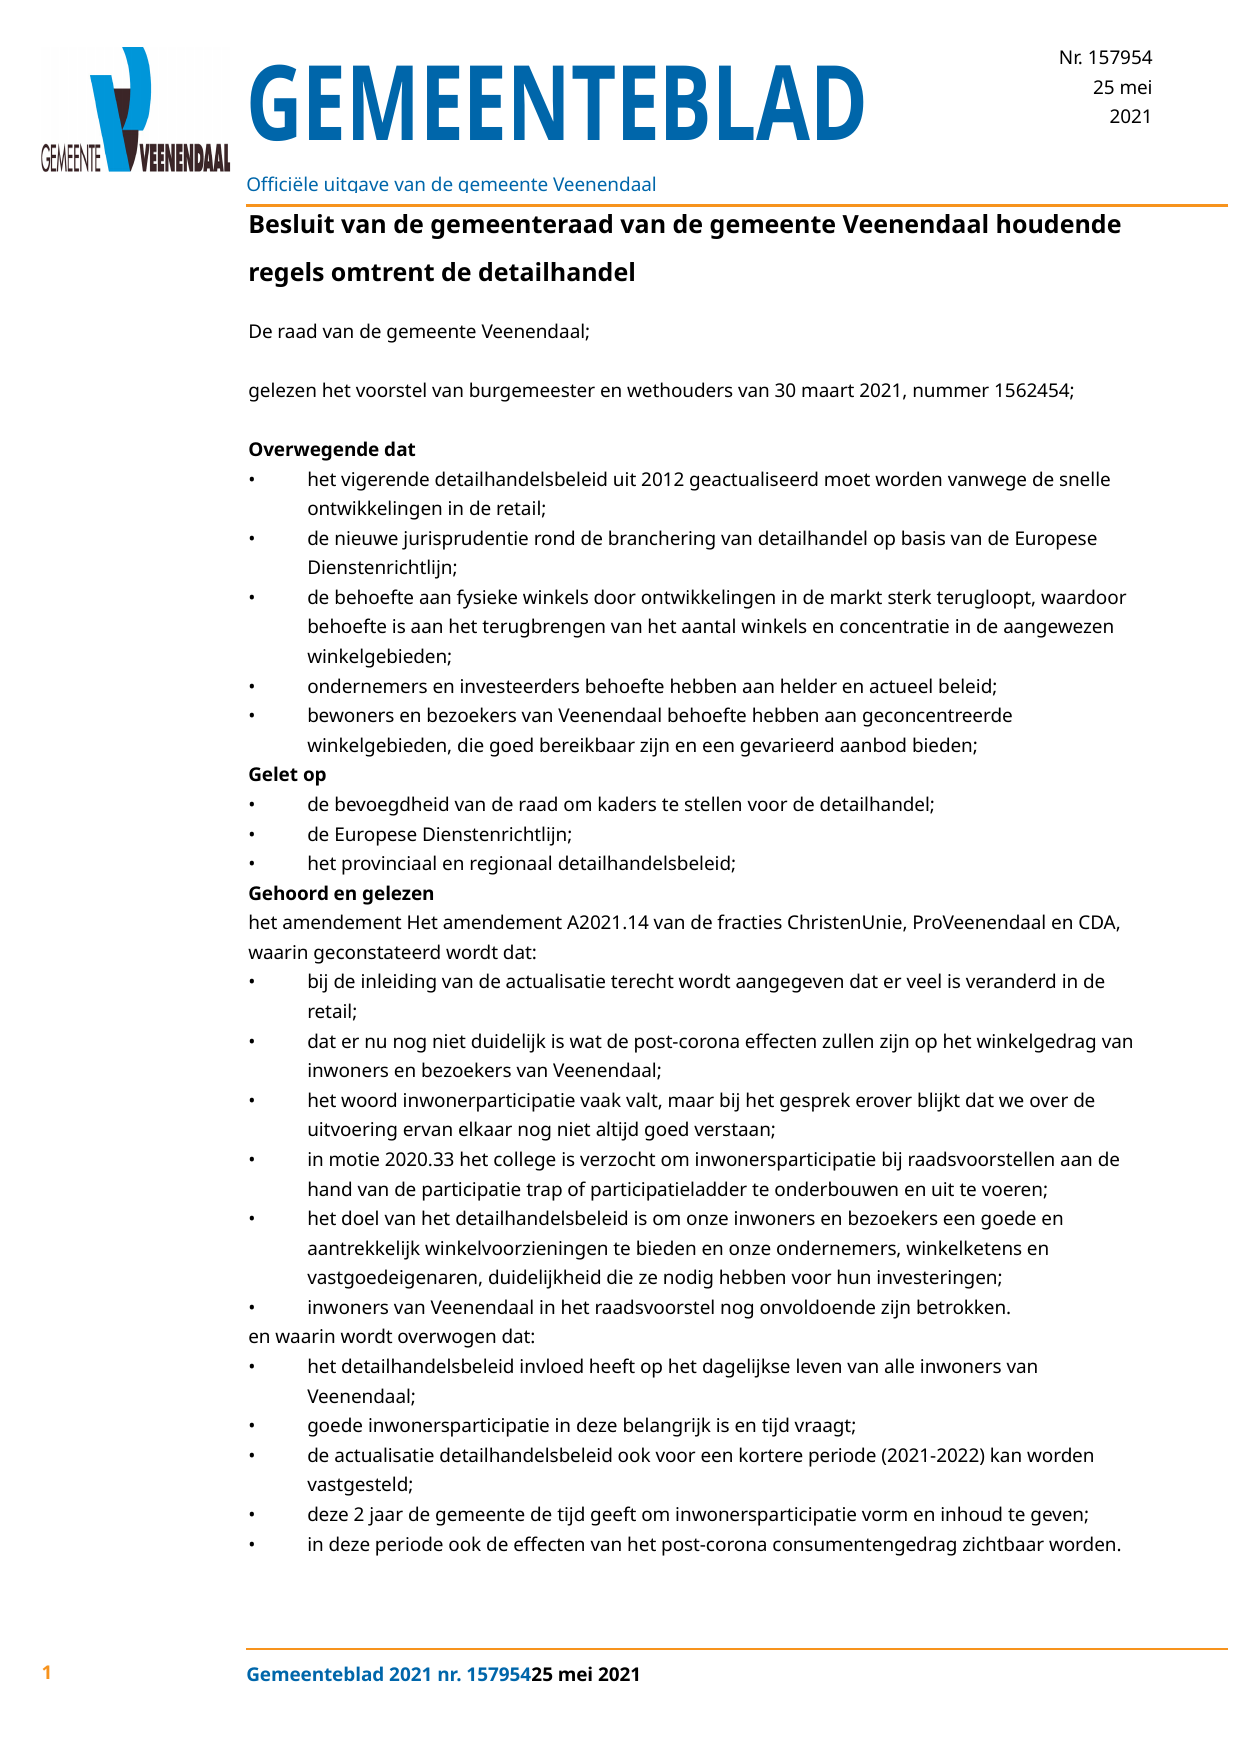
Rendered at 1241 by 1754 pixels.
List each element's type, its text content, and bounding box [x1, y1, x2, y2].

text Besluit van de gemeenteraad van de gemeente Veenendaal houdende regels omtrent de detailhandel [248, 207, 1152, 288]
list de Europese Dienstenrichtlijn; [248, 821, 1152, 847]
text Overwegende dat [248, 436, 1152, 462]
list de actualisatie detailhandelsbeleid ook voor een kortere periode (2021-2022) kan worden vastgesteld; [248, 1442, 1152, 1497]
list het vigerende detailhandelsbeleid uit 2012 geactualiseerd moet worden vanwege de snelle ontwikkelingen in de retail; [248, 466, 1152, 521]
list in motie 2020.33 het college is verzocht om inwonersparticipatie bij raadsvoorstellen aan de hand van de participatie trap of participatieladder te onderbouwen en uit te voeren; [248, 1146, 1152, 1202]
list het detailhandelsbeleid invloed heeft op het dagelijkse leven van alle inwoners van Veenendaal; [248, 1353, 1152, 1409]
picture [123, 47, 231, 172]
text De raad van de gemeente Veenendaal; [248, 318, 1152, 344]
text Gehoord en gelezen [248, 880, 1152, 906]
list goede inwonersparticipatie in deze belangrijk is en tijd vraagt; [248, 1412, 1152, 1438]
list de nieuwe jurisprudentie rond de branchering van detailhandel op basis van de Europese Dienstenrichtlijn; [248, 525, 1152, 580]
list het provinciaal en regionaal detailhandelsbeleid; [248, 850, 1152, 876]
list ondernemers en investeerders behoefte hebben aan helder en actueel beleid; [248, 673, 1152, 699]
list inwoners van Veenendaal in het raadsvoorstel nog onvoldoende zijn betrokken. [248, 1294, 1152, 1320]
text gelezen het voorstel van burgemeester en wethouders van 30 maart 2021, nummer 1562454; [248, 377, 1152, 403]
list in deze periode ook de effecten van het post-corona consumentengedrag zichtbaar worden. [248, 1531, 1152, 1557]
list bij de inleiding van de actualisatie terecht wordt aangegeven dat er veel is veranderd in de retail; [248, 969, 1152, 1024]
text en waarin wordt overwogen dat: [248, 1324, 1152, 1349]
text Gelet op [248, 762, 1152, 787]
list bewoners en bezoekers van Veenendaal behoefte hebben aan geconcentreerde winkelgebieden, die goed bereikbaar zijn en een gevarieerd aanbod bieden; [248, 702, 1152, 758]
list dat er nu nog niet duidelijk is wat de post-corona effecten zullen zijn op het winkelgedrag van inwoners en bezoekers van Veenendaal; [248, 1028, 1152, 1083]
list de behoefte aan fysieke winkels door ontwikkelingen in de markt sterk terugloopt, waardoor behoefte is aan het terugbrengen van het aantal winkels en concentratie in de aangewezen winkelgebieden; [248, 584, 1152, 669]
list het woord inwonerparticipatie vaak valt, maar bij het gesprek erover blijkt dat we over de uitvoering ervan elkaar nog niet altijd goed verstaan; [248, 1087, 1152, 1142]
list deze 2 jaar de gemeente de tijd geeft om inwonersparticipatie vorm en inhoud te geven; [248, 1501, 1152, 1527]
picture [41, 47, 130, 172]
text het amendement Het amendement A2021.14 van de fracties ChristenUnie, ProVeenendaal en CDA, waarin geconstateerd wordt dat: [248, 909, 1152, 965]
list de bevoegdheid van de raad om kaders te stellen voor de detailhandel; [248, 791, 1152, 817]
list het doel van het detailhandelsbeleid is om onze inwoners en bezoekers een goede en aantrekkelijk winkelvoorzieningen te bieden en onze ondernemers, winkelketens en vastgoedeigenaren, duidelijkheid die ze nodig hebben voor hun investeringen; [248, 1205, 1152, 1290]
